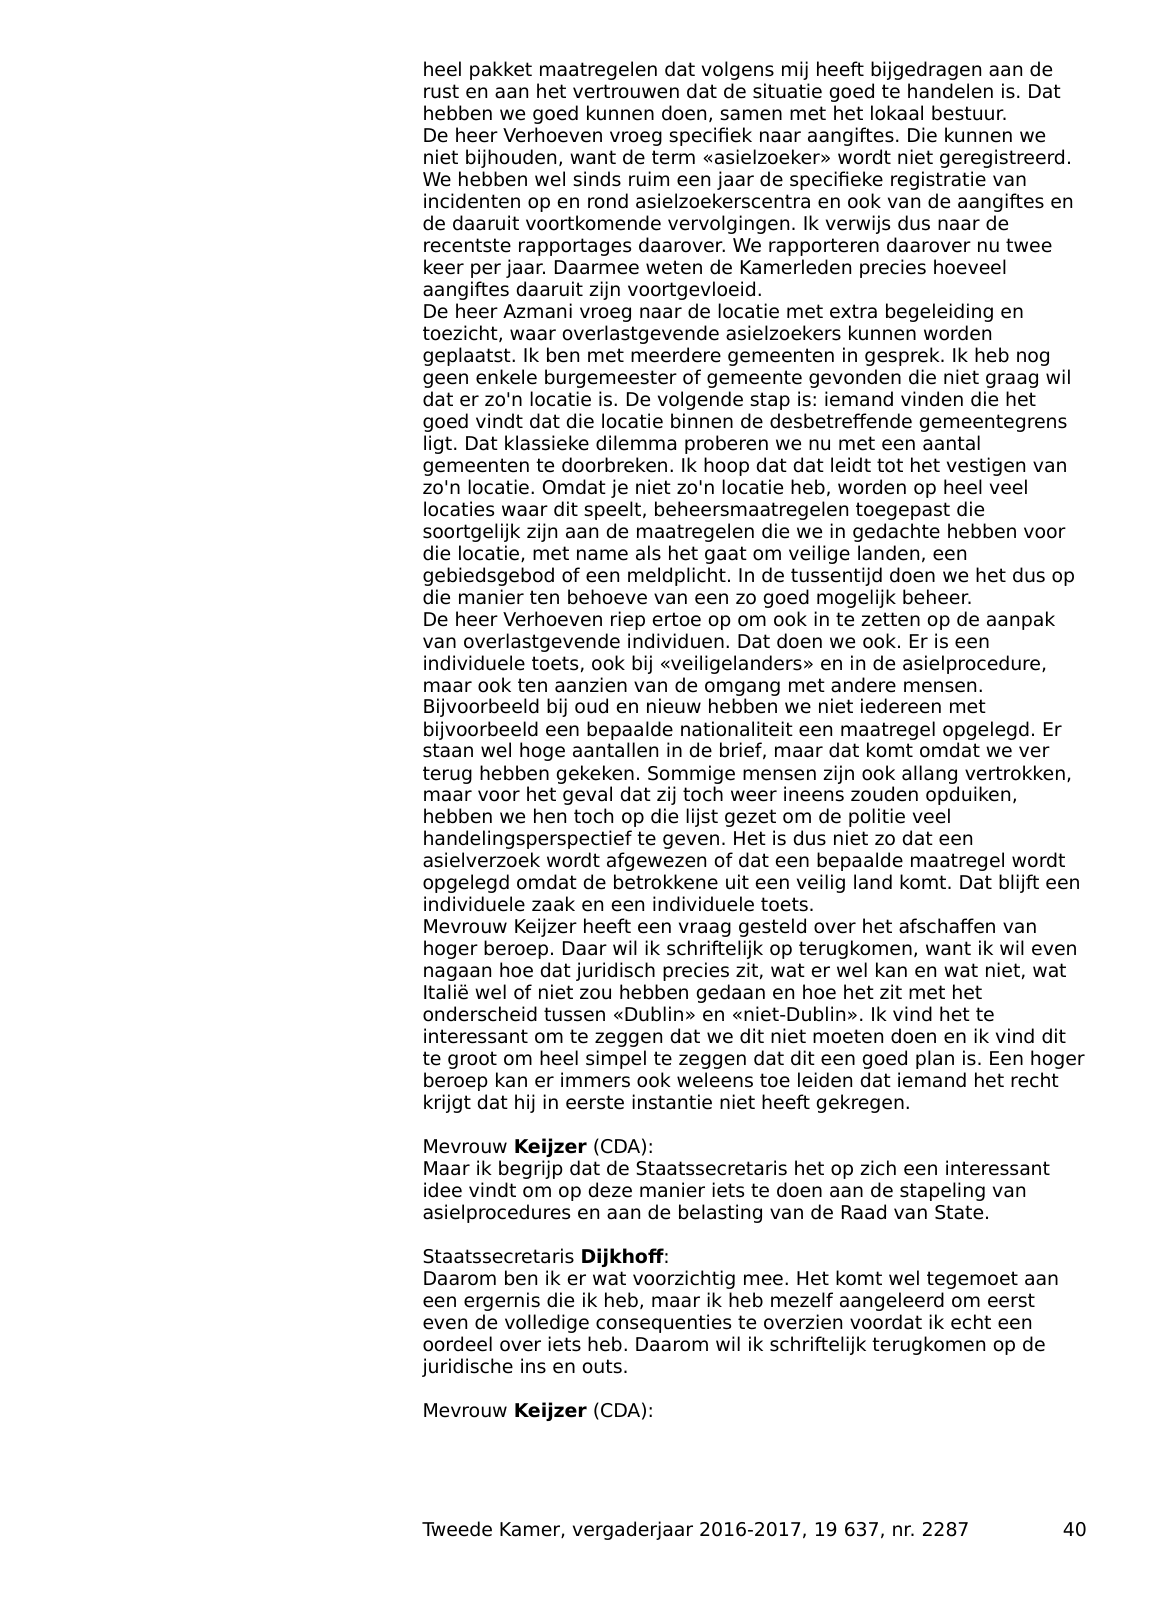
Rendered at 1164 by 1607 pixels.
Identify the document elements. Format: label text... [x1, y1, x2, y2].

text Mevrouw Keijzer heeft een vraag gesteld over het afschaffen van hoger beroep. Daar wil ik schriftelijk op terugkomen, want ik wil even nagaan hoe dat juridisch precies zit, wat er wel kan en wat niet, wat Italië wel of niet zou hebben gedaan en hoe het zit met het onderscheid tussen «Dublin» en «niet-Dublin». Ik vind het te interessant om te zeggen dat we dit niet moeten doen en ik vind dit te groot om heel simpel te zeggen dat dit een goed plan is. Een hoger beroep kan er immers ook weleens toe leiden dat iemand het recht krijgt dat hij in eerste instantie niet heeft gekregen. [422, 916, 1087, 1114]
text Maar ik begrijp dat de Staatssecretaris het op zich een interessant idee vindt om op deze manier iets te doen aan de stapeling van asielprocedures en aan de belasting van de Raad van State. [422, 1158, 1087, 1224]
text Staatssecretaris Dijkhoff: [422, 1246, 1087, 1268]
text Mevrouw Keijzer (CDA): [422, 1400, 1087, 1422]
text heel pakket maatregelen dat volgens mij heeft bijgedragen aan de rust en aan het vertrouwen dat de situatie goed te handelen is. Dat hebben we goed kunnen doen, samen met het lokaal bestuur. [422, 59, 1087, 125]
text Mevrouw Keijzer (CDA): [422, 1136, 1087, 1158]
text Daarom ben ik er wat voorzichtig mee. Het komt wel tegemoet aan een ergernis die ik heb, maar ik heb mezelf aangeleerd om eerst even de volledige consequenties te overzien voordat ik echt een oordeel over iets heb. Daarom wil ik schriftelijk terugkomen op de juridische ins en outs. [422, 1268, 1087, 1378]
text De heer Azmani vroeg naar de locatie met extra begeleiding en toezicht, waar overlastgevende asielzoekers kunnen worden geplaatst. Ik ben met meerdere gemeenten in gesprek. Ik heb nog geen enkele burgemeester of gemeente gevonden die niet graag wil dat er zo'n locatie is. De volgende stap is: iemand vinden die het goed vindt dat die locatie binnen de desbetreffende gemeentegrens ligt. Dat klassieke dilemma proberen we nu met een aantal gemeenten te doorbreken. Ik hoop dat dat leidt tot het vestigen van zo'n locatie. Omdat je niet zo'n locatie heb, worden op heel veel locaties waar dit speelt, beheersmaatregelen toegepast die soortgelijk zijn aan de maatregelen die we in gedachte hebben voor die locatie, met name als het gaat om veilige landen, een gebiedsgebod of een meldplicht. In de tussentijd doen we het dus op die manier ten behoeve van een zo goed mogelijk beheer. [422, 301, 1087, 608]
text De heer Verhoeven riep ertoe op om ook in te zetten op de aanpak van overlastgevende individuen. Dat doen we ook. Er is een individuele toets, ook bij «veiligelanders» en in de asielprocedure, maar ook ten aanzien van de omgang met andere mensen. Bijvoorbeeld bij oud en nieuw hebben we niet iedereen met bijvoorbeeld een bepaalde nationaliteit een maatregel opgelegd. Er staan wel hoge aantallen in de brief, maar dat komt omdat we ver terug hebben gekeken. Sommige mensen zijn ook allang vertrokken, maar voor het geval dat zij toch weer ineens zouden opduiken, hebben we hen toch op die lijst gezet om de politie veel handelingsperspectief te geven. Het is dus niet zo dat een asielverzoek wordt afgewezen of dat een bepaalde maatregel wordt opgelegd omdat de betrokkene uit een veilig land komt. Dat blijft een individuele zaak en een individuele toets. [422, 608, 1087, 916]
text De heer Verhoeven vroeg specifiek naar aangiftes. Die kunnen we niet bijhouden, want de term «asielzoeker» wordt niet geregistreerd. We hebben wel sinds ruim een jaar de specifieke registratie van incidenten op en rond asielzoekerscentra en ook van de aangiftes en de daaruit voortkomende vervolgingen. Ik verwijs dus naar de recentste rapportages daarover. We rapporteren daarover nu twee keer per jaar. Daarmee weten de Kamerleden precies hoeveel aangiftes daaruit zijn voortgevloeid. [422, 125, 1087, 301]
